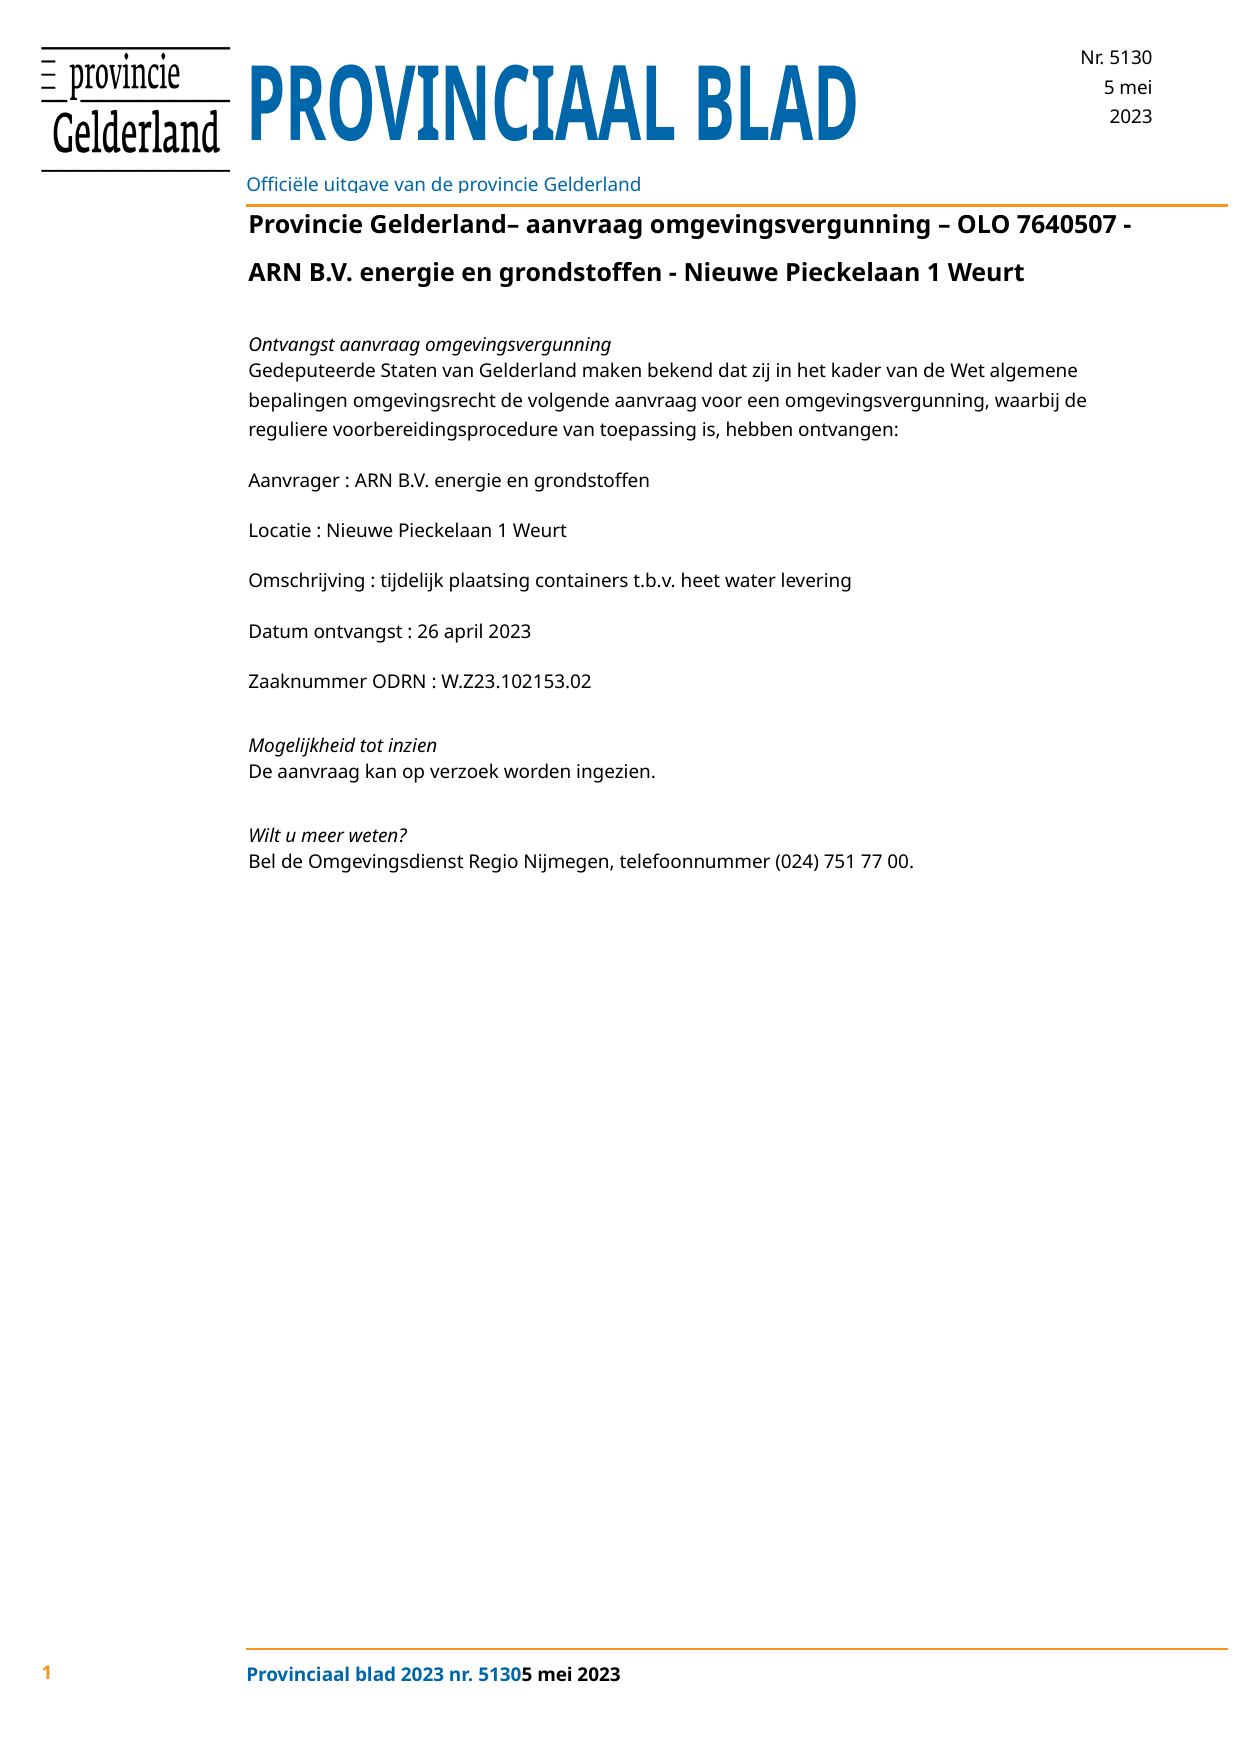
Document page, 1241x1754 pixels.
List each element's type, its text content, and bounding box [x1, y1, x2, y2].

text Bel de Omgevingsdienst Regio Nijmegen, telefoonnummer (024) 751 77 00. [248, 848, 1152, 873]
text Gedeputeerde Staten van Gelderland maken bekend dat zij in het kader van de Wet algemene bepalingen omgevingsrecht de volgende aanvraag voor een omgevingsvergunning, waarbij de reguliere voorbereidingsprocedure van toepassing is, hebben ontvangen: [248, 357, 1152, 442]
text Wilt u meer weten? [248, 822, 1152, 848]
text Provincie Gelderland– aanvraag omgevingsvergunning – OLO 7640507 - ARN B.V. energie en grondstoffen - Nieuwe Pieckelaan 1 Weurt [248, 207, 1152, 288]
text Ontvangst aanvraag omgevingsvergunning [248, 331, 1152, 357]
text Locatie : Nieuwe Pieckelaan 1 Weurt [248, 517, 1152, 543]
text Mogelijkheid tot inzien [248, 732, 1152, 758]
text Zaaknummer ODRN : W.Z23.102153.02 [248, 668, 1152, 694]
text Aanvrager : ARN B.V. energie en grondstoffen [248, 467, 1152, 492]
text Omschrijving : tijdelijk plaatsing containers t.b.v. heet water levering [248, 568, 1152, 593]
picture [41, 47, 231, 172]
text De aanvraag kan op verzoek worden ingezien. [248, 758, 1152, 784]
text Datum ontvangst : 26 april 2023 [248, 618, 1152, 644]
